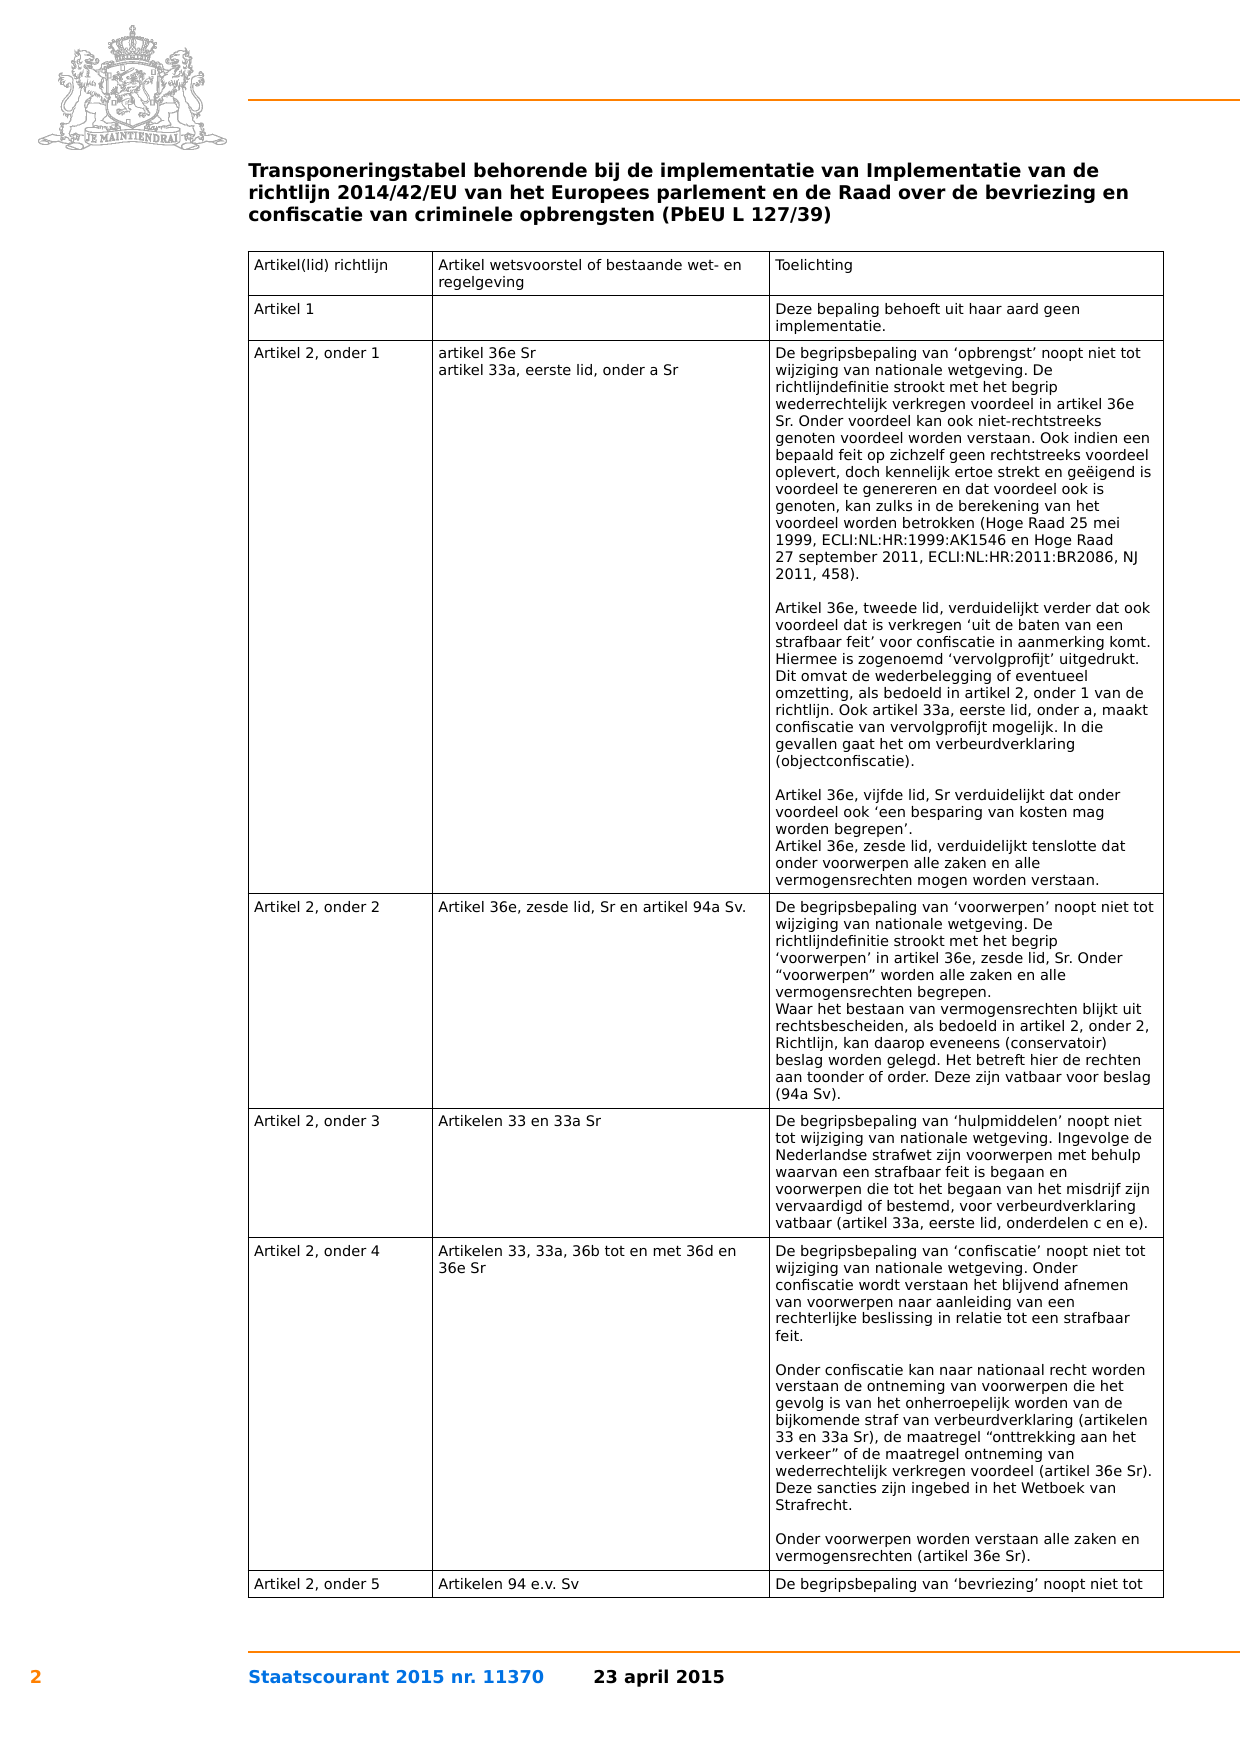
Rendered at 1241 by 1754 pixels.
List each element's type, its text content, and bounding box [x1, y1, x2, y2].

table_cell Artikel 36e, tweede lid, verduidelijkt verder dat ook voordeel dat is verkregen ‘uit de baten van een strafbaar feit’ voor confiscatie in aanmerking komt. Hiermee is zogenoemd ‘vervolgprofijt’ uitgedrukt. Dit omvat de wederbelegging of eventueel omzetting, als bedoeld in artikel 2, onder 1 van de richtlijn. Ook artikel 33a, eerste lid, onder a, maakt confiscatie van vervolgprofijt mogelijk. In die gevallen gaat het om verbeurdverklaring (objectconfiscatie). [770, 600, 1163, 770]
table_cell Artikel 2, onder 1 [249, 341, 432, 583]
table_cell Artikel 36e, zesde lid, Sr en artikel 94a Sv. [433, 894, 769, 1107]
table_cell [249, 1514, 432, 1531]
table_cell [249, 583, 432, 600]
table_cell [770, 770, 1163, 787]
table_cell [249, 1531, 432, 1570]
table_cell Artikel 2, onder 4 [249, 1238, 432, 1344]
table_cell [249, 770, 432, 787]
table_cell [433, 1344, 769, 1361]
subtitle Transponeringstabel behorende bij de implementatie van Implementatie van de richtlijn 2014/42/EU van het Europees parlement en de Raad over de bevriezing en confiscatie van criminele opbrengsten (PbEU L 127/39) [248, 160, 1163, 226]
table_cell Onder confiscatie kan naar nationaal recht worden verstaan de ontneming van voorwerpen die het gevolg is van het onherroepelijk worden van de bijkomende straf van verbeurdverklaring (artikelen 33 en 33a Sr), de maatregel “onttrekking aan het verkeer” of de maatregel ontneming van wederrechtelijk verkregen voordeel (artikel 36e Sr). Deze sancties zijn ingebed in het Wetboek van Strafrecht. [770, 1361, 1163, 1514]
table_cell Artikelen 33 en 33a Sr [433, 1109, 769, 1237]
table_cell [433, 1361, 769, 1514]
table_cell [249, 1344, 432, 1361]
table_cell [433, 1531, 769, 1570]
table_cell [770, 1344, 1163, 1361]
table_cell De begripsbepaling van ‘voorwerpen’ noopt niet tot wijziging van nationale wetgeving. De richtlijndefinitie strookt met het begrip ‘voorwerpen’ in artikel 36e, zesde lid, Sr. Onder “voorwerpen” worden alle zaken en alle vermogensrechten begrepen. Waar het bestaan van vermogensrechten blijkt uit rechtsbescheiden, als bedoeld in artikel 2, onder 2, Richtlijn, kan daarop eveneens (conservatoir) beslag worden gelegd. Het betreft hier de rechten aan toonder of order. Deze zijn vatbaar voor beslag (94a Sv). [770, 894, 1163, 1107]
table_cell Onder voorwerpen worden verstaan alle zaken en vermogensrechten (artikel 36e Sr). [770, 1531, 1163, 1570]
table_cell Artikelen 94 e.v. Sv [433, 1571, 769, 1597]
table_cell De begripsbepaling van ‘bevriezing’ noopt niet tot [770, 1571, 1163, 1597]
table_cell [770, 1514, 1163, 1531]
table_cell Deze bepaling behoeft uit haar aard geen implementatie. [770, 296, 1163, 339]
table_cell [433, 600, 769, 770]
table_cell Artikel 1 [249, 296, 432, 339]
table_cell [249, 787, 432, 893]
table_header Toelichting [770, 252, 1163, 295]
table_cell Artikel 2, onder 2 [249, 894, 432, 1107]
table_cell De begripsbepaling van ‘confiscatie’ noopt niet tot wijziging van nationale wetgeving. Onder confiscatie wordt verstaan het blijvend afnemen van voorwerpen naar aanleiding van een rechterlijke beslissing in relatie tot een strafbaar feit. [770, 1238, 1163, 1344]
table_cell Artikelen 33, 33a, 36b tot en met 36d en 36e Sr [433, 1238, 769, 1344]
table_cell Artikel 36e, vijfde lid, Sr verduidelijkt dat onder voordeel ook ‘een besparing van kosten mag worden begrepen’. Artikel 36e, zesde lid, verduidelijkt tenslotte dat onder voorwerpen alle zaken en alle vermogensrechten mogen worden verstaan. [770, 787, 1163, 893]
table_cell artikel 36e Sr artikel 33a, eerste lid, onder a Sr [433, 341, 769, 583]
table_cell Artikel 2, onder 5 [249, 1571, 432, 1597]
table_cell [433, 583, 769, 600]
table_header Artikel wetsvoorstel of bestaande wet- en regelgeving [433, 252, 769, 295]
table_cell [249, 1361, 432, 1514]
table_cell [433, 296, 769, 339]
table_cell Artikel 2, onder 3 [249, 1109, 432, 1237]
table_cell [433, 787, 769, 893]
table_cell De begripsbepaling van ‘hulpmiddelen’ noopt niet tot wijziging van nationale wetgeving. Ingevolge de Nederlandse strafwet zijn voorwerpen met behulp waarvan een strafbaar feit is begaan en voorwerpen die tot het begaan van het misdrijf zijn vervaardigd of bestemd, voor verbeurdverklaring vatbaar (artikel 33a, eerste lid, onderdelen c en e). [770, 1109, 1163, 1237]
table_cell De begripsbepaling van ‘opbrengst’ noopt niet tot wijziging van nationale wetgeving. De richtlijndefinitie strookt met het begrip wederrechtelijk verkregen voordeel in artikel 36e Sr. Onder voordeel kan ook niet-rechtstreeks genoten voordeel worden verstaan. Ook indien een bepaald feit op zichzelf geen rechtstreeks voordeel oplevert, doch kennelijk ertoe strekt en geëigend is voordeel te genereren en dat voordeel ook is genoten, kan zulks in de berekening van het voordeel worden betrokken (Hoge Raad 25 mei 1999, ECLI:NL:HR:1999:AK1546 en Hoge Raad 27 september 2011, ECLI:NL:HR:2011:BR2086, NJ 2011, 458). [770, 341, 1163, 583]
table_header Artikel(lid) richtlijn [249, 252, 432, 295]
table_cell [770, 583, 1163, 600]
table_cell [249, 600, 432, 770]
picture [38, 25, 227, 150]
table_cell [433, 770, 769, 787]
table_cell [433, 1514, 769, 1531]
